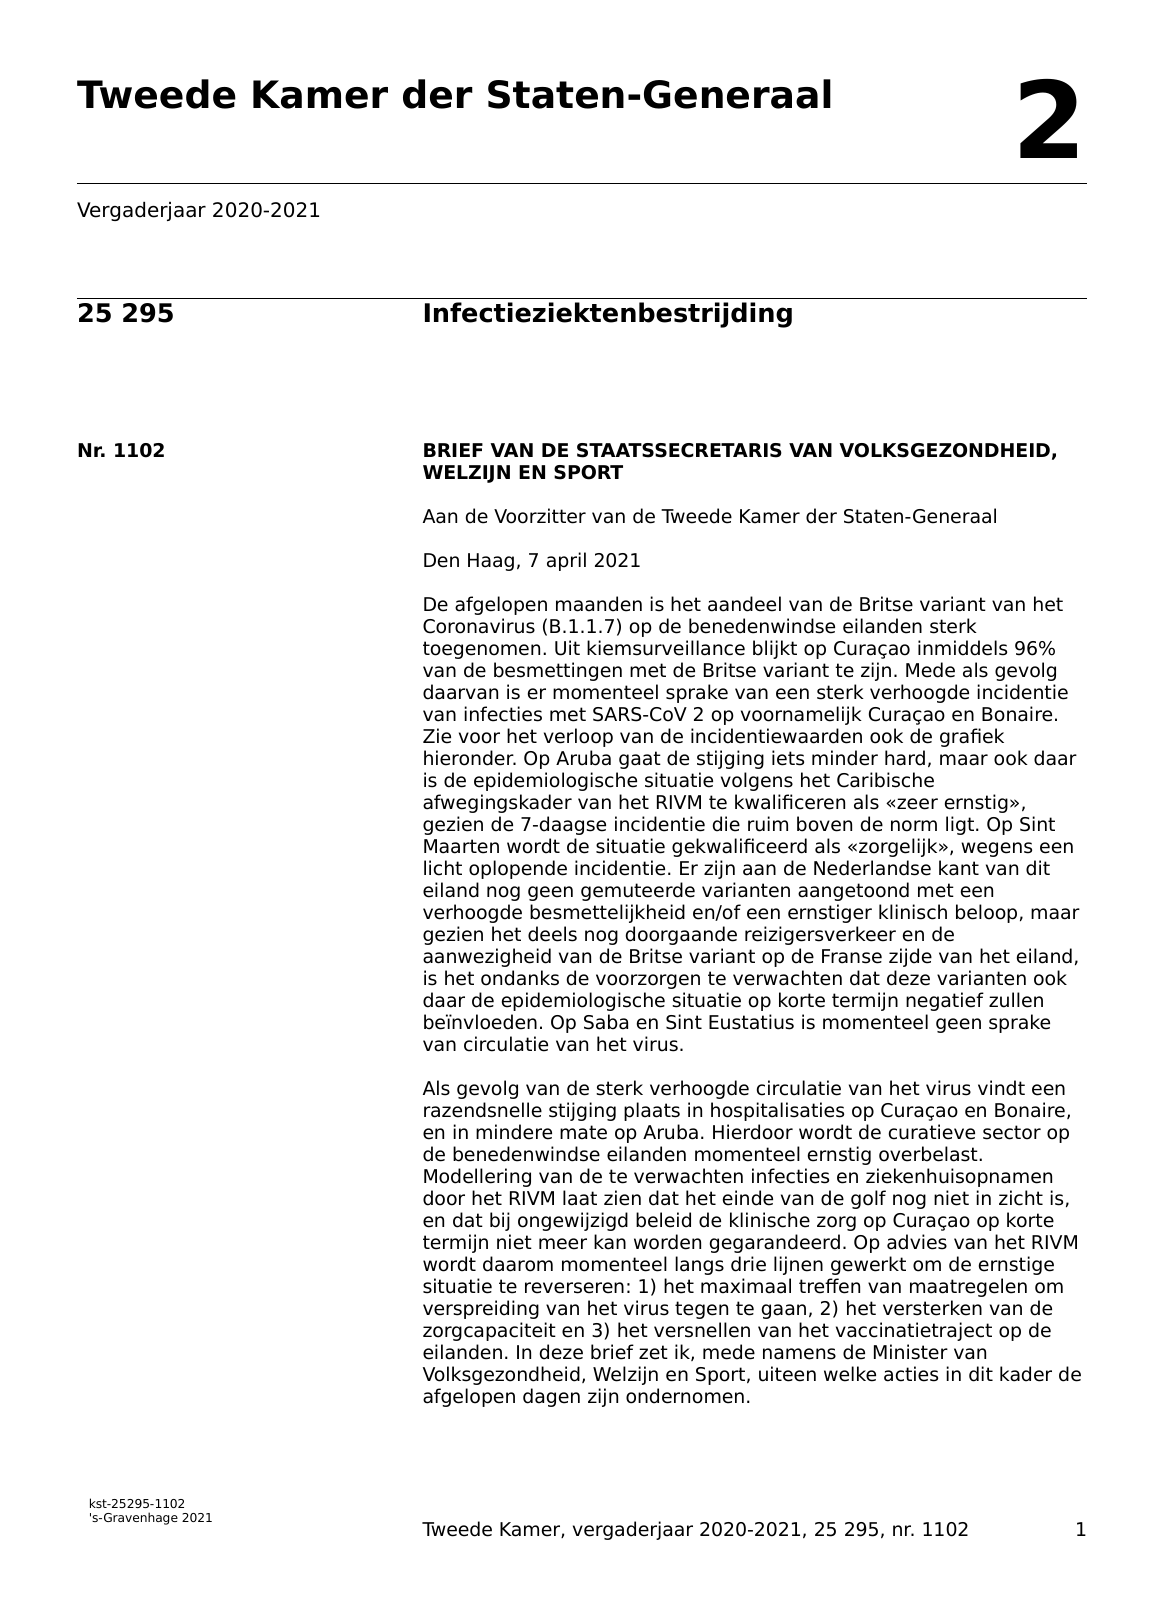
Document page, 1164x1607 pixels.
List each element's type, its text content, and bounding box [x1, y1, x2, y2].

text Den Haag, 7 april 2021 [422, 550, 1087, 572]
text Aan de Voorzitter van de Tweede Kamer der Staten-Generaal [422, 506, 1087, 528]
table_header Tweede Kamer der Staten-Generaal [77, 59, 886, 183]
subtitle 25 295 Infectieziektenbestrijding [77, 299, 1087, 329]
table_header 2 [886, 59, 1087, 183]
text 's-Gravenhage 2021 [88, 1511, 323, 1525]
text kst-25295-1102 [88, 1497, 323, 1511]
table_cell Vergaderjaar 2020-2021 [77, 184, 1087, 298]
text De afgelopen maanden is het aandeel van de Britse variant van het Coronavirus (B.1.1.7) op de benedenwindse eilanden sterk toegenomen. Uit kiemsurveillance blijkt op Curaçao inmiddels 96% van de besmettingen met de Britse variant te zijn. Mede als gevolg daarvan is er momenteel sprake van een sterk verhoogde incidentie van infecties met SARS-CoV 2 op voornamelijk Curaçao en Bonaire. Zie voor het verloop van de incidentiewaarden ook de grafiek hieronder. Op Aruba gaat de stijging iets minder hard, maar ook daar is de epidemiologische situatie volgens het Caribische afwegingskader van het RIVM te kwalificeren als «zeer ernstig», gezien de 7-daagse incidentie die ruim boven de norm ligt. Op Sint Maarten wordt de situatie gekwalificeerd als «zorgelijk», wegens een licht oplopende incidentie. Er zijn aan de Nederlandse kant van dit eiland nog geen gemuteerde varianten aangetoond met een verhoogde besmettelijkheid en/of een ernstiger klinisch beloop, maar gezien het deels nog doorgaande reizigersverkeer en de aanwezigheid van de Britse variant op de Franse zijde van het eiland, is het ondanks de voorzorgen te verwachten dat deze varianten ook daar de epidemiologische situatie op korte termijn negatief zullen beïnvloeden. Op Saba en Sint Eustatius is momenteel geen sprake van circulatie van het virus. [422, 594, 1087, 1056]
subtitle Nr. 1102 BRIEF VAN DE STAATSSECRETARIS VAN VOLKSGEZONDHEID, WELZIJN EN SPORT [77, 440, 1087, 484]
text Als gevolg van de sterk verhoogde circulatie van het virus vindt een razendsnelle stijging plaats in hospitalisaties op Curaçao en Bonaire, en in mindere mate op Aruba. Hierdoor wordt de curatieve sector op de benedenwindse eilanden momenteel ernstig overbelast. Modellering van de te verwachten infecties en ziekenhuisopnamen door het RIVM laat zien dat het einde van de golf nog niet in zicht is, en dat bij ongewijzigd beleid de klinische zorg op Curaçao op korte termijn niet meer kan worden gegarandeerd. Op advies van het RIVM wordt daarom momenteel langs drie lijnen gewerkt om de ernstige situatie te reverseren: 1) het maximaal treffen van maatregelen om verspreiding van het virus tegen te gaan, 2) het versterken van de zorgcapaciteit en 3) het versnellen van het vaccinatietraject op de eilanden. In deze brief zet ik, mede namens de Minister van Volksgezondheid, Welzijn en Sport, uiteen welke acties in dit kader de afgelopen dagen zijn ondernomen. [422, 1078, 1087, 1408]
